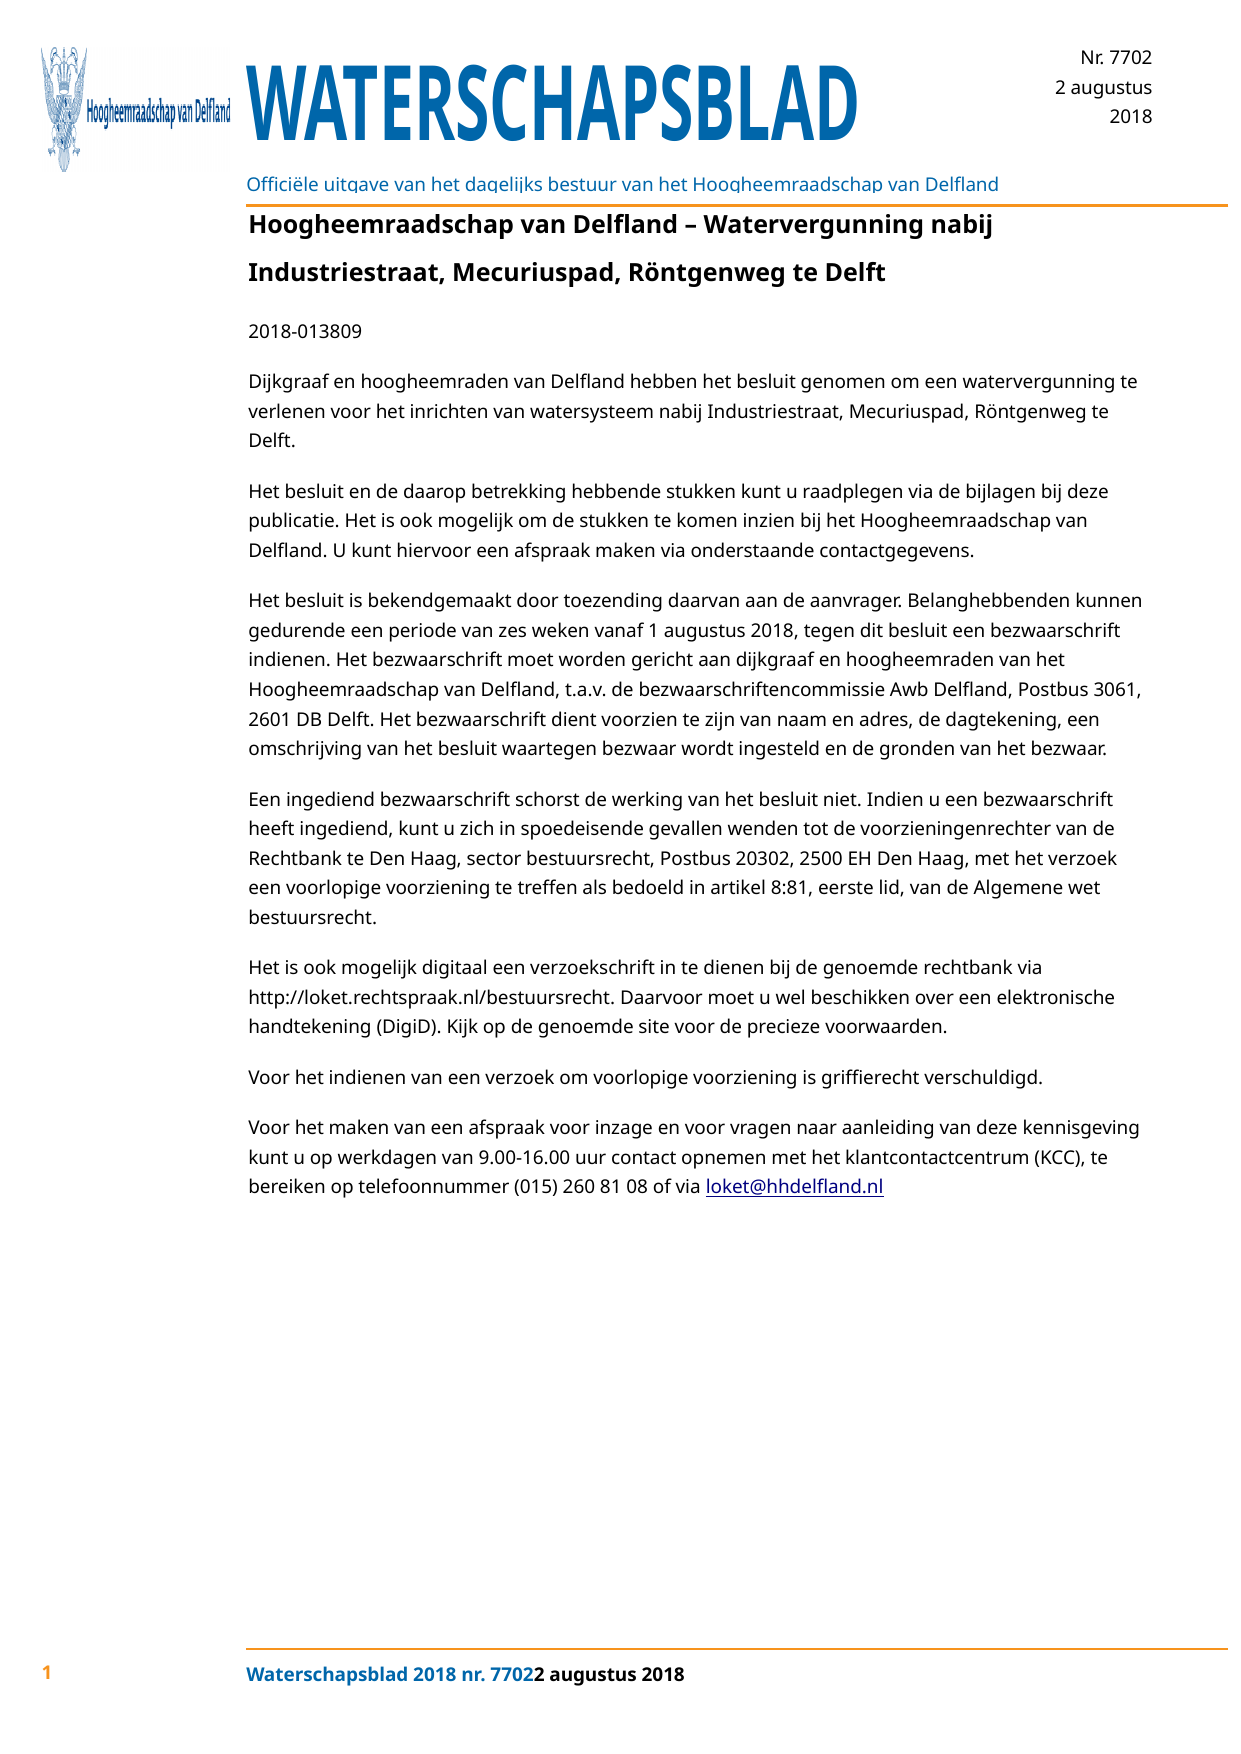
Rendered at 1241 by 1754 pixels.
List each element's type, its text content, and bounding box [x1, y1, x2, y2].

text Het besluit en de daarop betrekking hebbende stukken kunt u raadplegen via de bijlagen bij deze publicatie. Het is ook mogelijk om de stukken te komen inzien bij het Hoogheemraadschap van Delfland. U kunt hiervoor een afspraak maken via onderstaande contactgegevens. [248, 478, 1152, 563]
text Voor het indienen van een verzoek om voorlopige voorziening is griffierecht verschuldigd. [248, 1064, 1152, 1090]
picture [41, 47, 231, 172]
text Het is ook mogelijk digitaal een verzoekschrift in te dienen bij de genoemde rechtbank via http://loket.rechtspraak.nl/bestuursrecht. Daarvoor moet u wel beschikken over een elektronische handtekening (DigiD). Kijk op de genoemde site voor de precieze voorwaarden. [248, 954, 1152, 1039]
text Het besluit is bekendgemaakt door toezending daarvan aan de aanvrager. Belanghebbenden kunnen gedurende een periode van zes weken vanaf 1 augustus 2018, tegen dit besluit een bezwaarschrift indienen. Het bezwaarschrift moet worden gericht aan dijkgraaf en hoogheemraden van het Hoogheemraadschap van Delfland, t.a.v. de bezwaarschriftencommissie Awb Delfland, Postbus 3061, 2601 DB Delft. Het bezwaarschrift dient voorzien te zijn van naam en adres, de dagtekening, een omschrijving van het besluit waartegen bezwaar wordt ingesteld en de gronden van het bezwaar. [248, 587, 1152, 761]
text 2018-013809 [248, 318, 1152, 344]
text Een ingediend bezwaarschrift schorst de werking van het besluit niet. Indien u een bezwaarschrift heeft ingediend, kunt u zich in spoedeisende gevallen wenden tot de voorzieningenrechter van de Rechtbank te Den Haag, sector bestuursrecht, Postbus 20302, 2500 EH Den Haag, met het verzoek een voorlopige voorziening te treffen als bedoeld in artikel 8:81, eerste lid, van de Algemene wet bestuursrecht. [248, 786, 1152, 930]
text Dijkgraaf en hoogheemraden van Delfland hebben het besluit genomen om een watervergunning te verlenen voor het inrichten van watersysteem nabij Industriestraat, Mecuriuspad, Röntgenweg te Delft. [248, 368, 1152, 453]
text Voor het maken van een afspraak voor inzage en voor vragen naar aanleiding van deze kennisgeving kunt u op werkdagen van 9.00-16.00 uur contact opnemen met het klantcontactcentrum (KCC), te bereiken op telefoonnummer (015) 260 81 08 of via loket@hhdelfland.nl [248, 1114, 1152, 1199]
text Hoogheemraadschap van Delfland – Watervergunning nabij Industriestraat, Mecuriuspad, Röntgenweg te Delft [248, 207, 1152, 288]
